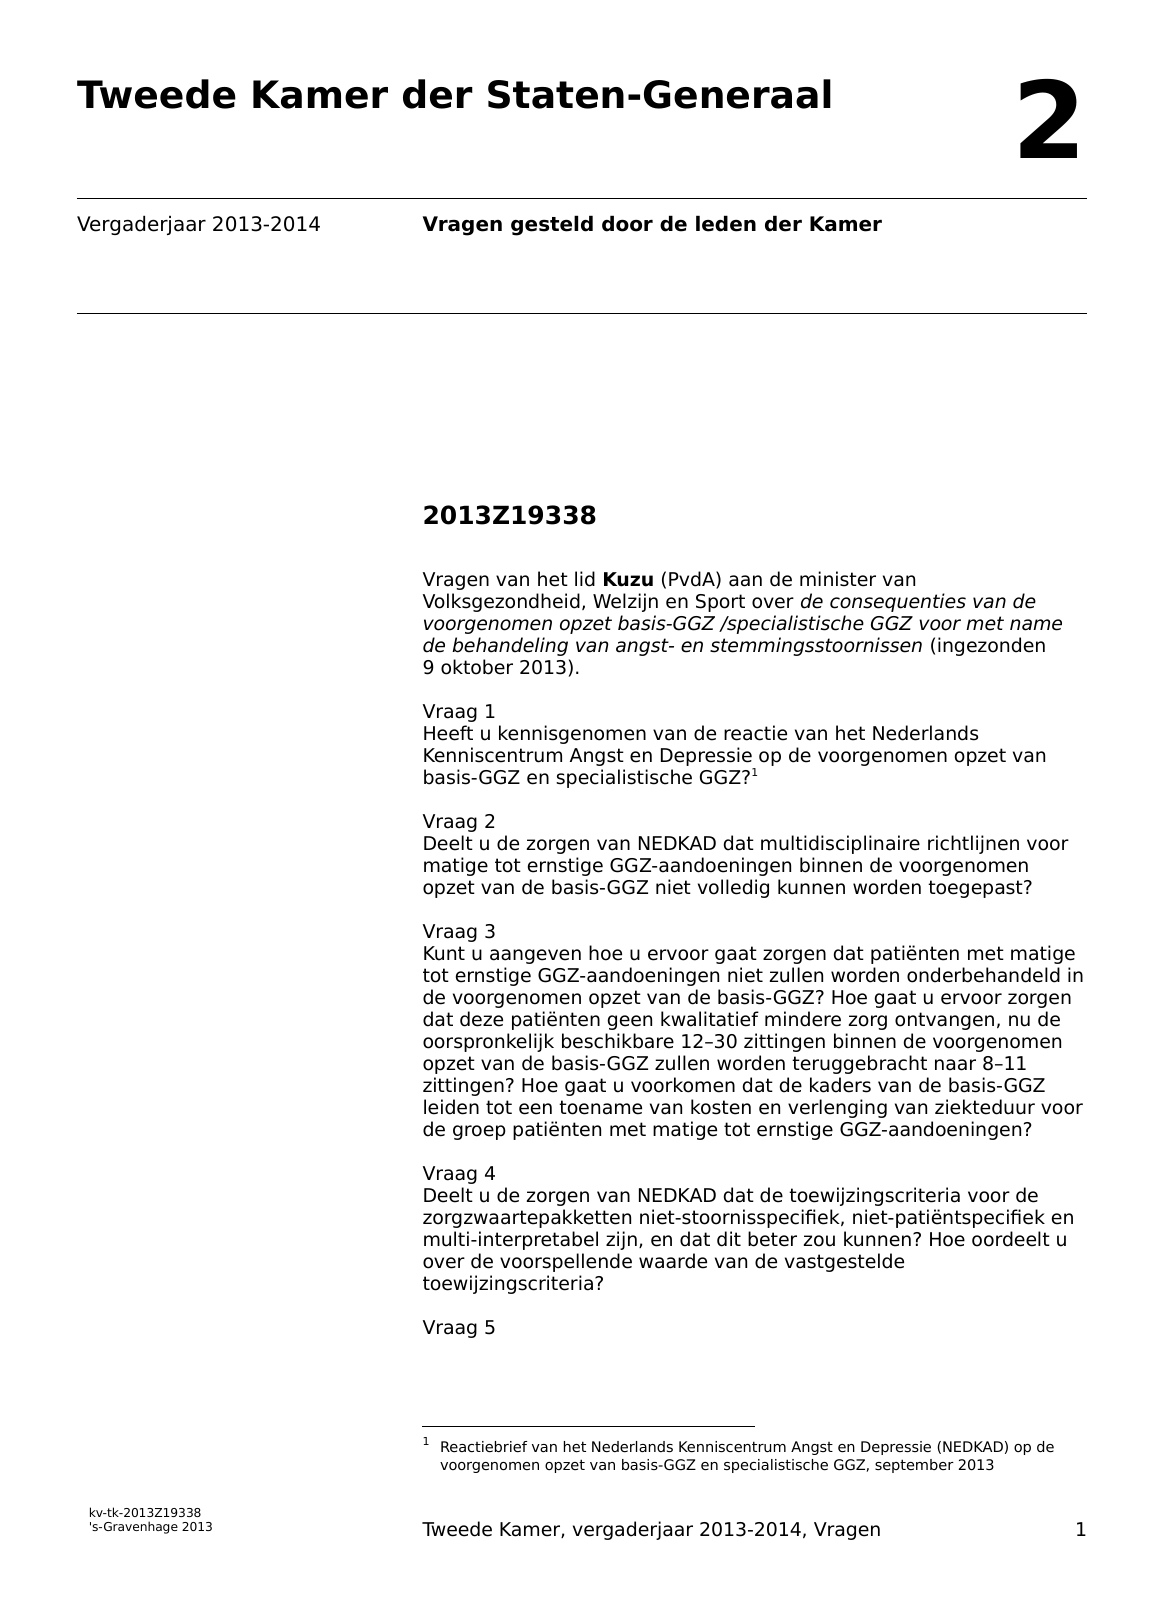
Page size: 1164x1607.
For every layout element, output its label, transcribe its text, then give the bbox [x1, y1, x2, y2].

text Vraag 1 [422, 701, 1087, 723]
table_header 2 [886, 59, 1087, 198]
table_header Tweede Kamer der Staten-Generaal [77, 59, 886, 198]
text Vraag 3 [422, 921, 1087, 943]
text Vraag 5 [422, 1317, 1087, 1339]
text 2013Z19338 [422, 501, 1087, 531]
text Vragen van het lid Kuzu (PvdA) aan de minister van Volksgezondheid, Welzijn en Sport over de consequenties van de voorgenomen opzet basis-GGZ /specialistische GGZ voor met name de behandeling van angst- en stemmingsstoornissen (ingezonden 9 oktober 2013). [422, 569, 1087, 679]
table_cell Vergaderjaar 2013-2014 [77, 199, 422, 313]
text Deelt u de zorgen van NEDKAD dat multidisciplinaire richtlijnen voor matige tot ernstige GGZ-aandoeningen binnen de voorgenomen opzet van de basis-GGZ niet volledig kunnen worden toegepast? [422, 833, 1087, 899]
text Heeft u kennisgenomen van de reactie van het Nederlands Kenniscentrum Angst en Depressie op de voorgenomen opzet van basis-GGZ en specialistische GGZ? [422, 723, 1087, 789]
text Deelt u de zorgen van NEDKAD dat de toewijzingscriteria voor de zorgzwaartepakketten niet-stoornisspecifiek, niet-patiëntspecifiek en multi-interpretabel zijn, en dat dit beter zou kunnen? Hoe oordeelt u over de voorspellende waarde van de vastgestelde toewijzingscriteria? [422, 1185, 1087, 1295]
text Vraag 4 [422, 1163, 1087, 1185]
text Reactiebrief van het Nederlands Kenniscentrum Angst en Depressie (NEDKAD) op de voorgenomen opzet van basis-GGZ en specialistische GGZ, september 2013 [422, 1435, 1087, 1474]
table_cell Vragen gesteld door de leden der Kamer [422, 199, 1087, 313]
text kv-tk-2013Z19338 [88, 1506, 323, 1520]
text Kunt u aangeven hoe u ervoor gaat zorgen dat patiënten met matige tot ernstige GGZ-aandoeningen niet zullen worden onderbehandeld in de voorgenomen opzet van de basis-GGZ? Hoe gaat u ervoor zorgen dat deze patiënten geen kwalitatief mindere zorg ontvangen, nu de oorspronkelijk beschikbare 12–30 zittingen binnen de voorgenomen opzet van de basis-GGZ zullen worden teruggebracht naar 8–11 zittingen? Hoe gaat u voorkomen dat de kaders van de basis-GGZ leiden tot een toename van kosten en verlenging van ziekteduur voor de groep patiënten met matige tot ernstige GGZ-aandoeningen? [422, 943, 1087, 1141]
text 's-Gravenhage 2013 [88, 1520, 323, 1534]
text Vraag 2 [422, 811, 1087, 833]
